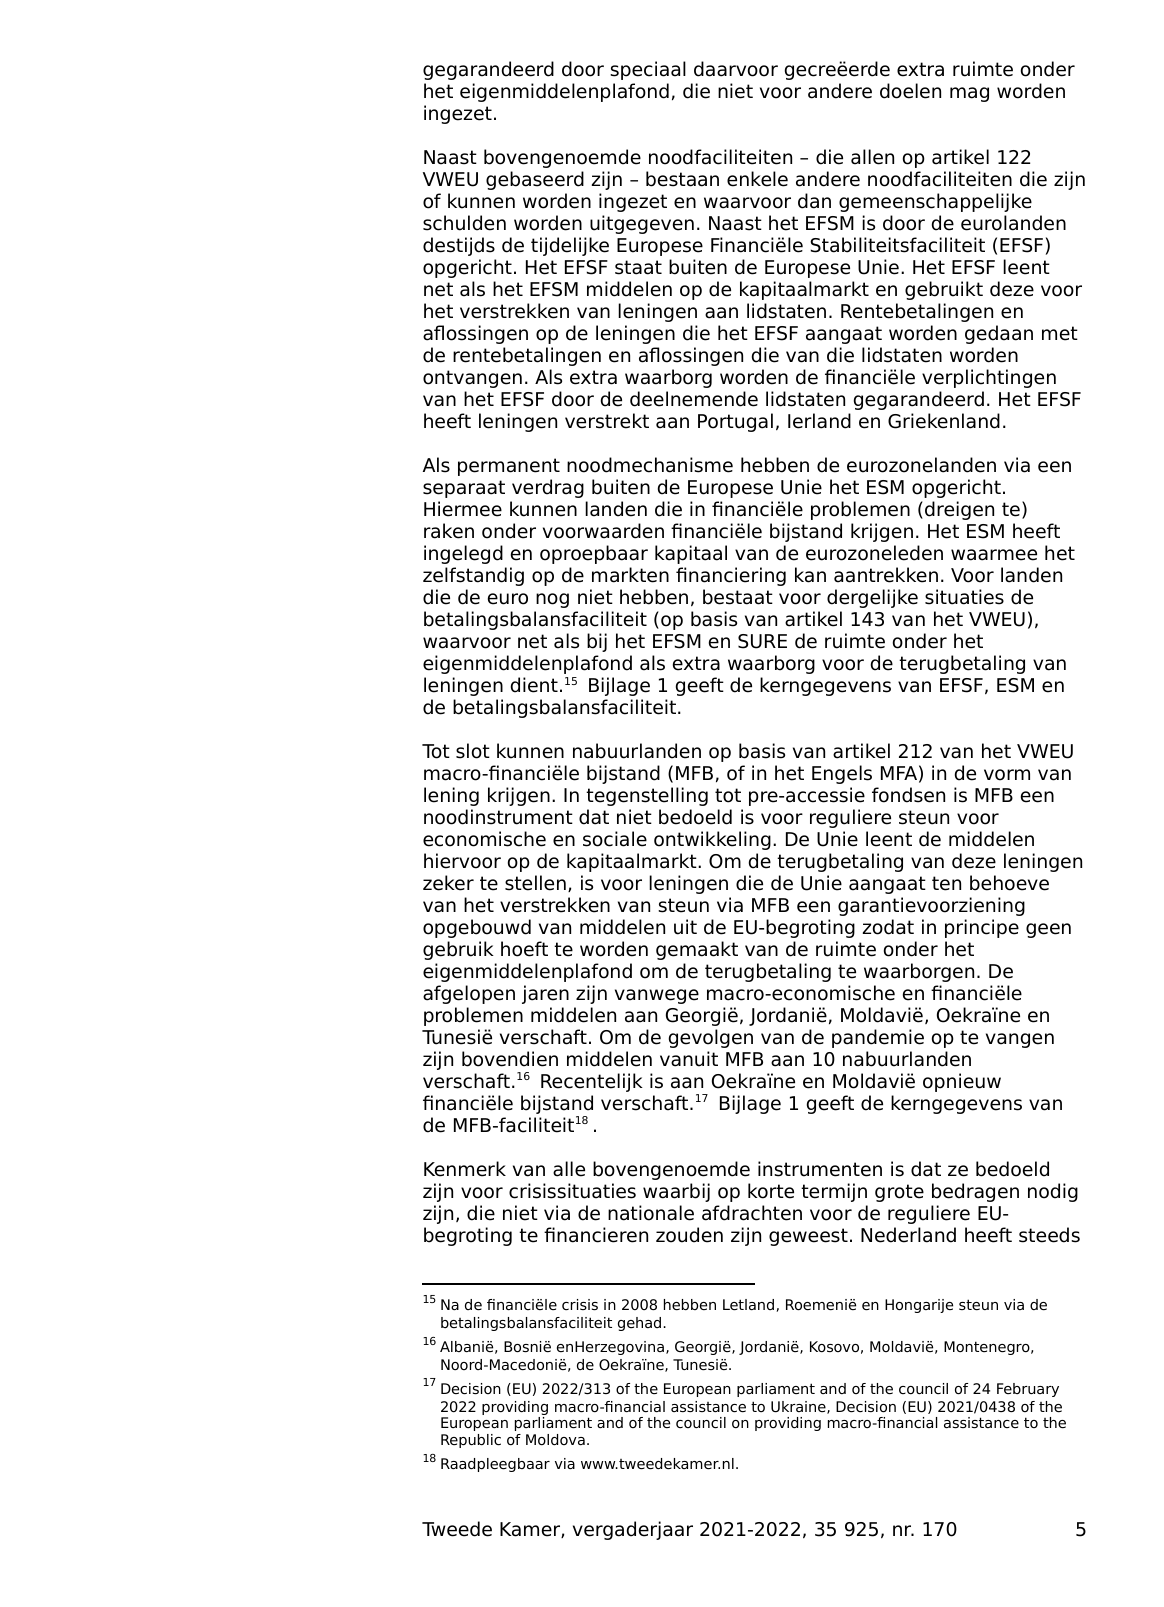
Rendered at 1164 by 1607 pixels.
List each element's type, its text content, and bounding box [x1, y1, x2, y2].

text gegarandeerd door speciaal daarvoor gecreëerde extra ruimte onder het eigenmiddelenplafond, die niet voor andere doelen mag worden ingezet. [422, 59, 1087, 125]
text Naast bovengenoemde noodfaciliteiten – die allen op artikel 122 VWEU gebaseerd zijn – bestaan enkele andere noodfaciliteiten die zijn of kunnen worden ingezet en waarvoor dan gemeenschappelijke schulden worden uitgegeven. Naast het EFSM is door de eurolanden destijds de tijdelijke Europese Financiële Stabiliteitsfaciliteit (EFSF) opgericht. Het EFSF staat buiten de Europese Unie. Het EFSF leent net als het EFSM middelen op de kapitaalmarkt en gebruikt deze voor het verstrekken van leningen aan lidstaten. Rentebetalingen en aflossingen op de leningen die het EFSF aangaat worden gedaan met de rentebetalingen en aflossingen die van die lidstaten worden ontvangen. Als extra waarborg worden de financiële verplichtingen van het EFSF door de deelnemende lidstaten gegarandeerd. Het EFSF heeft leningen verstrekt aan Portugal, Ierland en Griekenland. [422, 147, 1087, 433]
text Kenmerk van alle bovengenoemde instrumenten is dat ze bedoeld zijn voor crisissituaties waarbij op korte termijn grote bedragen nodig zijn, die niet via de nationale afdrachten voor de reguliere EU-begroting te financieren zouden zijn geweest. Nederland heeft steeds [422, 1159, 1087, 1247]
text Raadpleegbaar via www.tweedekamer.nl. [422, 1452, 1087, 1474]
text Albanië, Bosnië enHerzegovina, Georgië, Jordanië, Kosovo, Moldavië, Montenegro, Noord-Macedonië, de Oekraïne, Tunesië. [422, 1335, 1087, 1374]
text Decision (EU) 2022/313 of the European parliament and of the council of 24 February 2022 providing macro-financial assistance to Ukraine, Decision (EU) 2021/0438 of the European parliament and of the council on providing macro-financial assistance to the Republic of Moldova. [422, 1377, 1087, 1449]
text Tot slot kunnen nabuurlanden op basis van artikel 212 van het VWEU macro-financiële bijstand (MFB, of in het Engels MFA) in de vorm van lening krijgen. In tegenstelling tot pre-accessie fondsen is MFB een noodinstrument dat niet bedoeld is voor reguliere steun voor economische en sociale ontwikkeling. De Unie leent de middelen hiervoor op de kapitaalmarkt. Om de terugbetaling van deze leningen zeker te stellen, is voor leningen die de Unie aangaat ten behoeve van het verstrekken van steun via MFB een garantievoorziening opgebouwd van middelen uit de EU-begroting zodat in principe geen gebruik hoeft te worden gemaakt van de ruimte onder het eigenmiddelenplafond om de terugbetaling te waarborgen. De afgelopen jaren zijn vanwege macro-economische en financiële problemen middelen aan Georgië, Jordanië, Moldavië, Oekraïne en Tunesië verschaft. Om de gevolgen van de pandemie op te vangen zijn bovendien middelen vanuit MFB aan 10 nabuurlanden verschaft. Recentelijk is aan Oekraïne en Moldavië opnieuw financiële bijstand verschaft. Bijlage 1 geeft de kerngegevens van de MFB-faciliteit. [422, 741, 1087, 1137]
text Als permanent noodmechanisme hebben de eurozonelanden via een separaat verdrag buiten de Europese Unie het ESM opgericht. Hiermee kunnen landen die in financiële problemen (dreigen te) raken onder voorwaarden financiële bijstand krijgen. Het ESM heeft ingelegd en oproepbaar kapitaal van de eurozoneleden waarmee het zelfstandig op de markten financiering kan aantrekken. Voor landen die de euro nog niet hebben, bestaat voor dergelijke situaties de betalingsbalansfaciliteit (op basis van artikel 143 van het VWEU), waarvoor net als bij het EFSM en SURE de ruimte onder het eigenmiddelenplafond als extra waarborg voor de terugbetaling van leningen dient. Bijlage 1 geeft de kerngegevens van EFSF, ESM en de betalingsbalansfaciliteit. [422, 455, 1087, 719]
text Na de financiële crisis in 2008 hebben Letland, Roemenië en Hongarije steun via de betalingsbalansfaciliteit gehad. [422, 1293, 1087, 1332]
